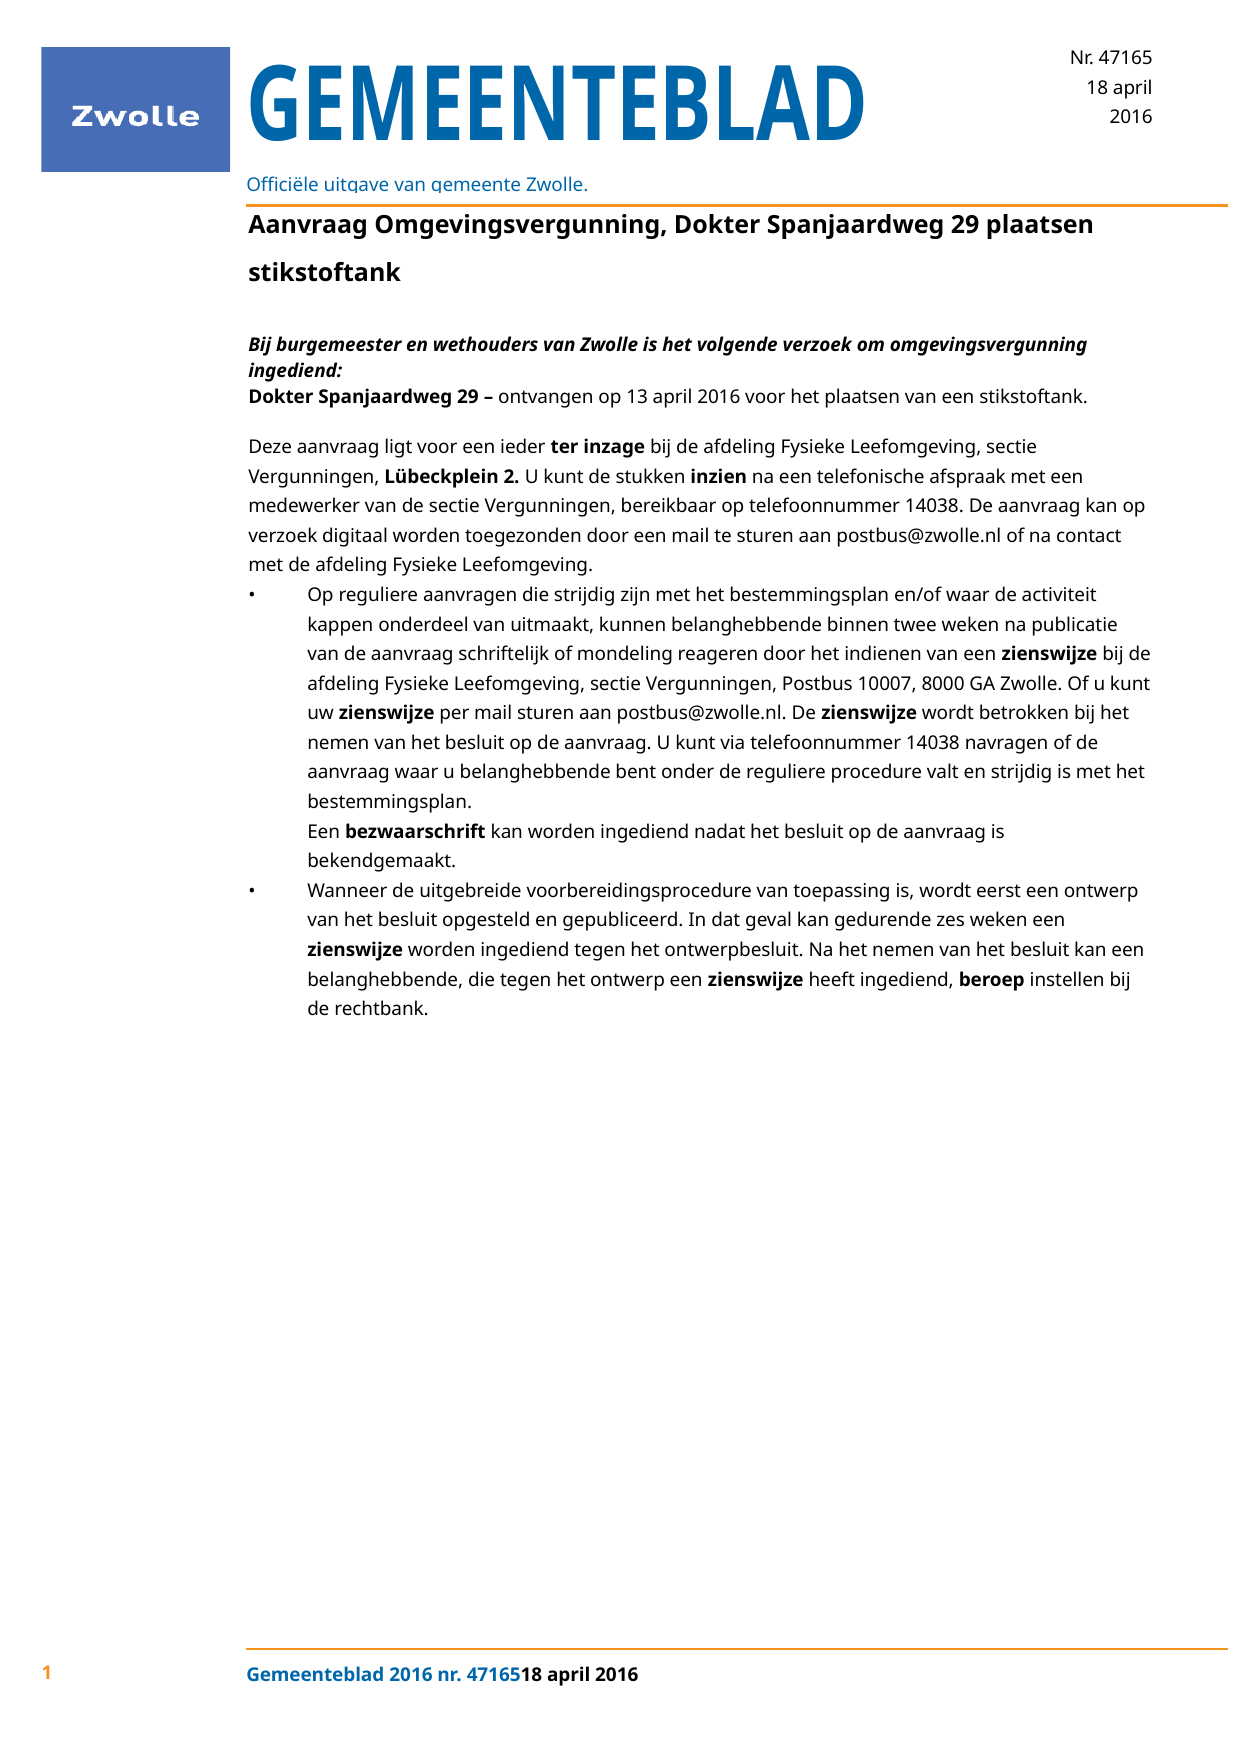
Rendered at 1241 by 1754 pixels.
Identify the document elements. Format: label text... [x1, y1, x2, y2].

text Bij burgemeester en wethouders van Zwolle is het volgende verzoek om omgevingsvergunning ingediend: [248, 331, 1152, 383]
text Deze aanvraag ligt voor een ieder ter inzage bij de afdeling Fysieke Leefomgeving, sectie Vergunningen, Lübeckplein 2. U kunt de stukken inzien na een telefonische afspraak met een medewerker van de sectie Vergunningen, bereikbaar op telefoonnummer 14038. De aanvraag kan op verzoek digitaal worden toegezonden door een mail te sturen aan postbus@zwolle.nl of na contact met de afdeling Fysieke Leefomgeving. [248, 433, 1152, 577]
list Een bezwaarschrift kan worden ingediend nadat het besluit op de aanvraag is bekendgemaakt. [248, 818, 1152, 873]
text Dokter Spanjaardweg 29 – ontvangen op 13 april 2016 voor het plaatsen van een stikstoftank. [248, 383, 1152, 409]
picture [41, 47, 231, 172]
list Op reguliere aanvragen die strijdig zijn met het bestemmingsplan en/of waar de activiteit kappen onderdeel van uitmaakt, kunnen belanghebbende binnen twee weken na publicatie van de aanvraag schriftelijk of mondeling reageren door het indienen van een zienswijze bij de afdeling Fysieke Leefomgeving, sectie Vergunningen, Postbus 10007, 8000 GA Zwolle. Of u kunt uw zienswijze per mail sturen aan postbus@zwolle.nl. De zienswijze wordt betrokken bij het nemen van het besluit op de aanvraag. U kunt via telefoonnummer 14038 navragen of de aanvraag waar u belanghebbende bent onder de reguliere procedure valt en strijdig is met het bestemmingsplan. [248, 581, 1152, 814]
list Wanneer de uitgebreide voorbereidingsprocedure van toepassing is, wordt eerst een ontwerp van het besluit opgesteld en gepubliceerd. In dat geval kan gedurende zes weken een zienswijze worden ingediend tegen het ontwerpbesluit. Na het nemen van het besluit kan een belanghebbende, die tegen het ontwerp een zienswijze heeft ingediend, beroep instellen bij de rechtbank. [248, 877, 1152, 1021]
text Aanvraag Omgevingsvergunning, Dokter Spanjaardweg 29 plaatsen stikstoftank [248, 207, 1152, 288]
